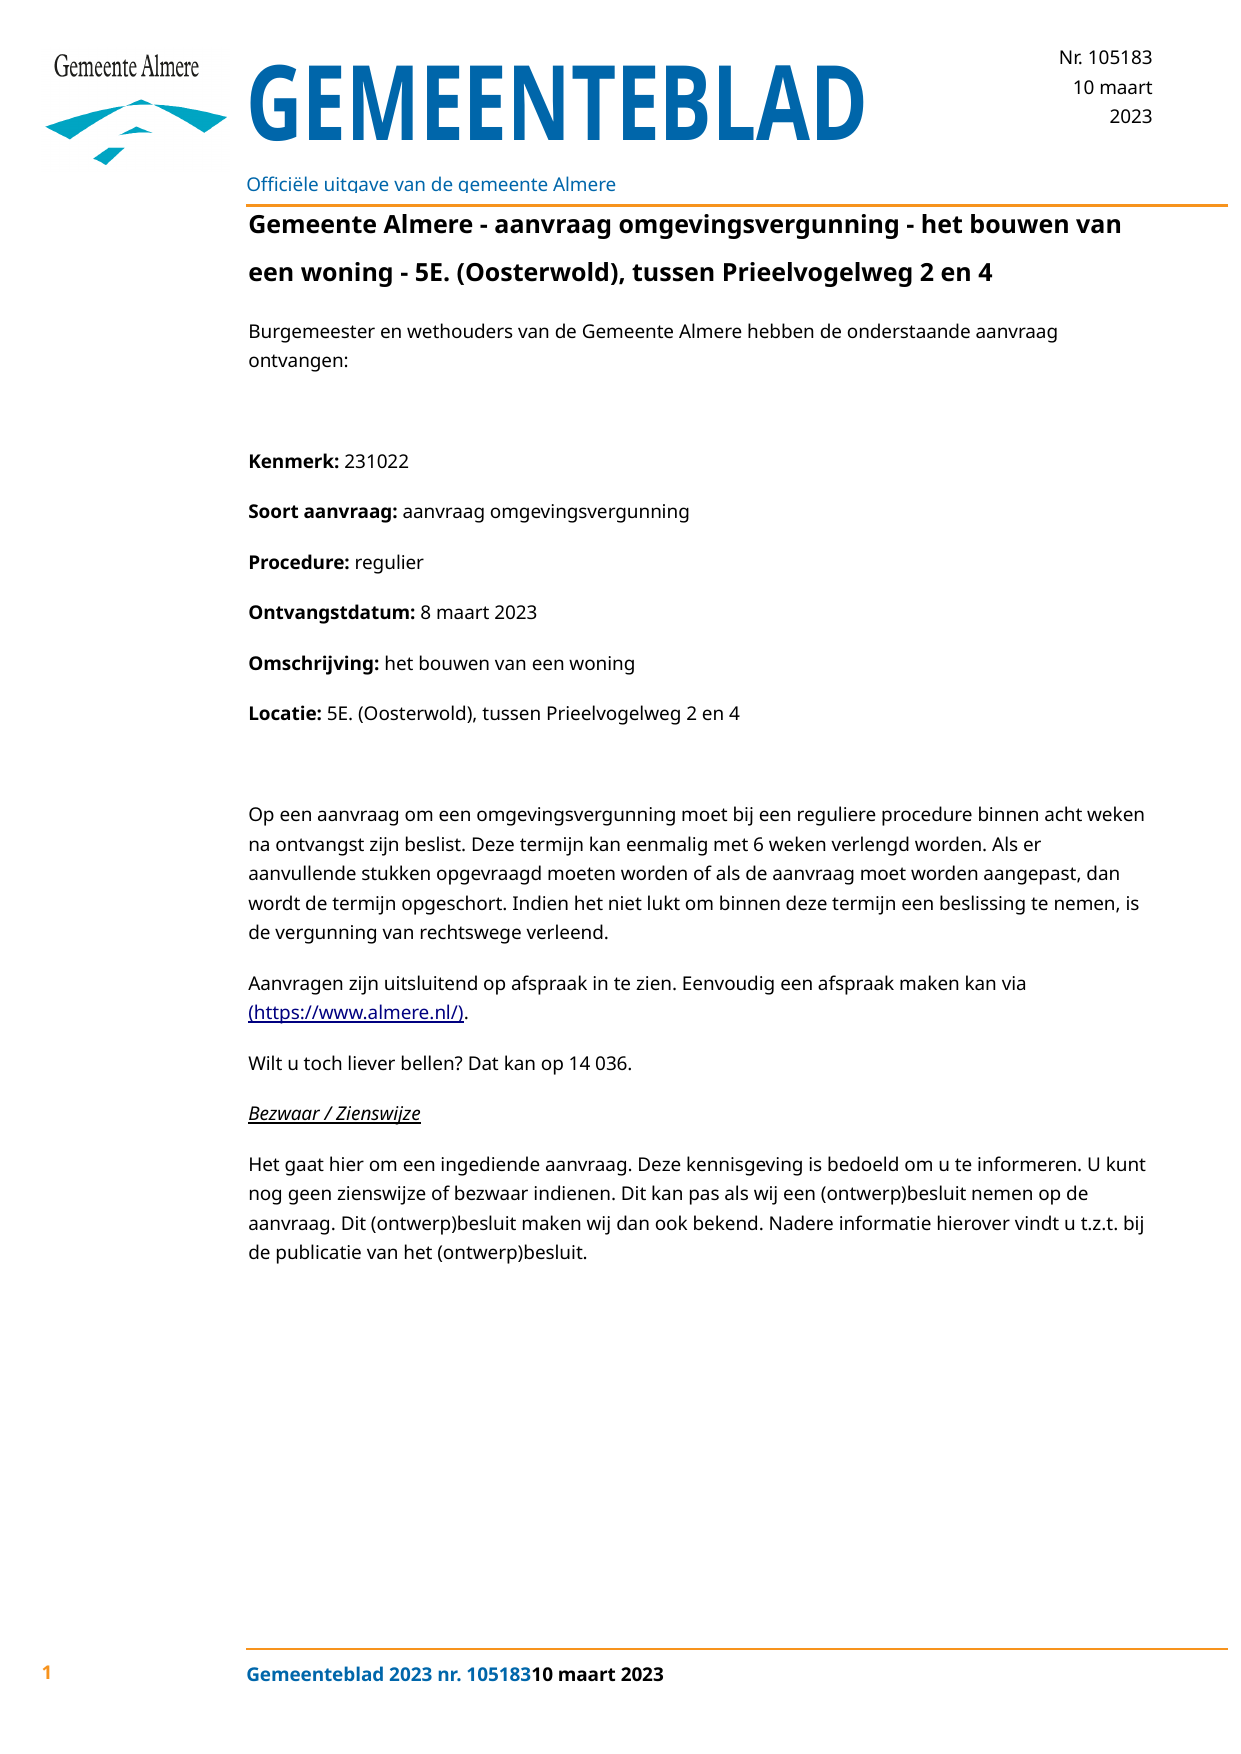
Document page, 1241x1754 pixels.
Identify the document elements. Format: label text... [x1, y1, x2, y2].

picture [41, 47, 231, 172]
text Het gaat hier om een ingediende aanvraag. Deze kennisgeving is bedoeld om u te informeren. U kunt nog geen zienswijze of bezwaar indienen. Dit kan pas als wij een (ontwerp)besluit nemen op de aanvraag. Dit (ontwerp)besluit maken wij dan ook bekend. Nadere informatie hierover vindt u t.z.t. bij de publicatie van het (ontwerp)besluit. [248, 1151, 1152, 1265]
text Op een aanvraag om een omgevingsvergunning moet bij een reguliere procedure binnen acht weken na ontvangst zijn beslist. Deze termijn kan eenmalig met 6 weken verlengd worden. Als er aanvullende stukken opgevraagd moeten worden of als de aanvraag moet worden aangepast, dan wordt de termijn opgeschort. Indien het niet lukt om binnen deze termijn een beslissing te nemen, is de vergunning van rechtswege verleend. [248, 801, 1152, 945]
text Procedure: regulier [248, 549, 1152, 575]
text Omschrijving: het bouwen van een woning [248, 650, 1152, 676]
text Locatie: 5E. (Oosterwold), tussen Prieelvogelweg 2 en 4 [248, 700, 1152, 726]
text Burgemeester en wethouders van de Gemeente Almere hebben de onderstaande aanvraag ontvangen: [248, 318, 1152, 373]
text Soort aanvraag: aanvraag omgevingsvergunning [248, 499, 1152, 524]
text Ontvangstdatum: 8 maart 2023 [248, 599, 1152, 625]
text Aanvragen zijn uitsluitend op afspraak in te zien. Eenvoudig een afspraak maken kan via (https://www.almere.nl/). [248, 970, 1152, 1025]
text Gemeente Almere - aanvraag omgevingsvergunning - het bouwen van een woning - 5E. (Oosterwold), tussen Prieelvogelweg 2 en 4 [248, 207, 1152, 288]
text Bezwaar / Zienswijze [248, 1100, 1152, 1126]
text Kenmerk: 231022 [248, 448, 1152, 474]
text Wilt u toch liever bellen? Dat kan op 14 036. [248, 1050, 1152, 1076]
